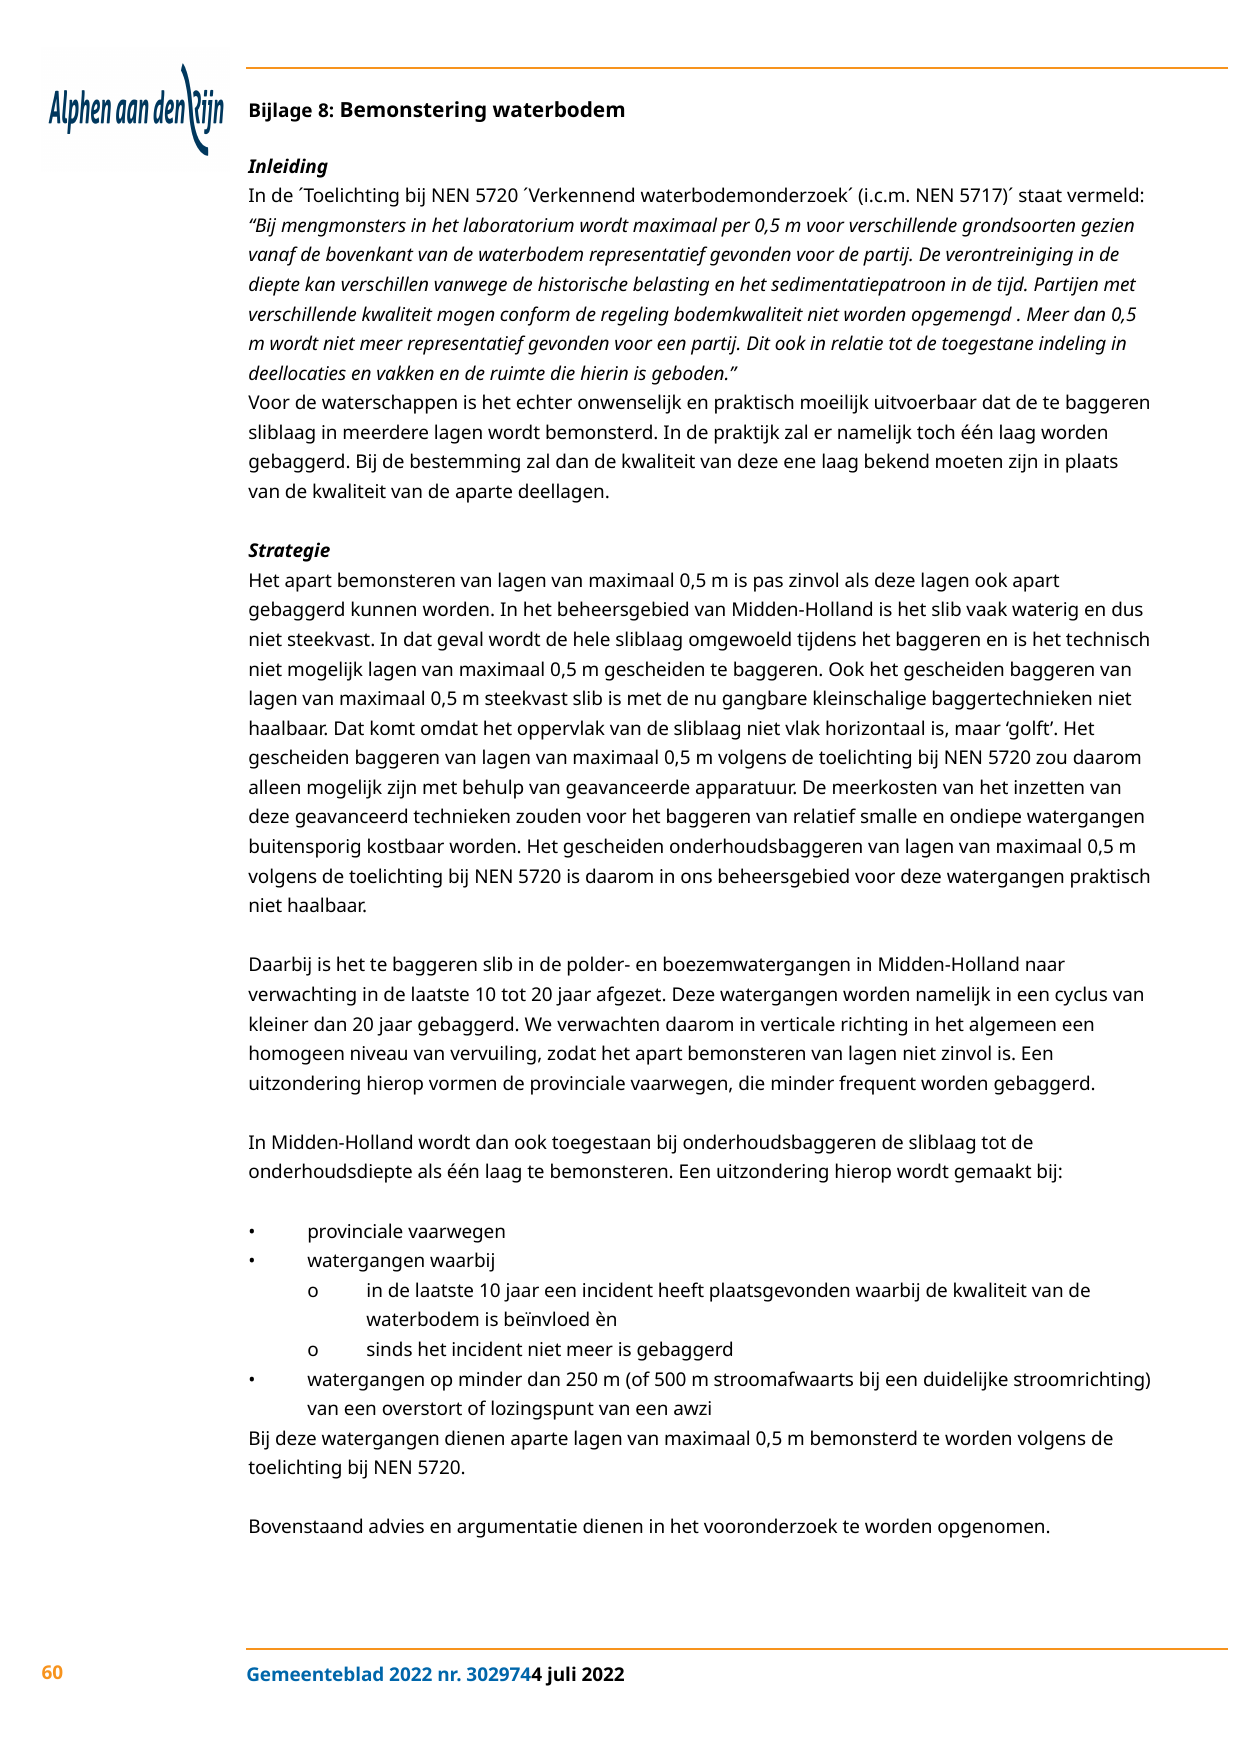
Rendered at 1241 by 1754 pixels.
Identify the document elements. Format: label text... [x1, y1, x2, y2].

text Het apart bemonsteren van lagen van maximaal 0,5 m is pas zinvol als deze lagen ook apart gebaggerd kunnen worden. In het beheersgebied van Midden-Holland is het slib vaak waterig en dus niet steekvast. In dat geval wordt de hele sliblaag omgewoeld tijdens het baggeren en is het technisch niet mogelijk lagen van maximaal 0,5 m gescheiden te baggeren. Ook het gescheiden baggeren van lagen van maximaal 0,5 m steekvast slib is met de nu gangbare kleinschalige baggertechnieken niet haalbaar. Dat komt omdat het oppervlak van de sliblaag niet vlak horizontaal is, maar ‘golft’. Het gescheiden baggeren van lagen van maximaal 0,5 m volgens de toelichting bij NEN 5720 zou daarom alleen mogelijk zijn met behulp van geavanceerde apparatuur. De meerkosten van het inzetten van deze geavanceerd technieken zouden voor het baggeren van relatief smalle en ondiepe watergangen buitensporig kostbaar worden. Het gescheiden onderhoudsbaggeren van lagen van maximaal 0,5 m volgens de toelichting bij NEN 5720 is daarom in ons beheersgebied voor deze watergangen praktisch niet haalbaar. [248, 567, 1152, 918]
text Daarbij is het te baggeren slib in de polder- en boezemwatergangen in Midden-Holland naar verwachting in de laatste 10 tot 20 jaar afgezet. Deze watergangen worden namelijk in een cyclus van kleiner dan 20 jaar gebaggerd. We verwachten daarom in verticale richting in het algemeen een homogeen niveau van vervuiling, zodat het apart bemonsteren van lagen niet zinvol is. Een uitzondering hierop vormen de provinciale vaarwegen, die minder frequent worden gebaggerd. [248, 952, 1152, 1096]
text “Bij mengmonsters in het laboratorium wordt maximaal per 0,5 m voor verschillende grondsoorten gezien vanaf de bovenkant van de waterbodem representatief gevonden voor de partij. De verontreiniging in de diepte kan verschillen vanwege de historische belasting en het sedimentatiepatroon in de tijd. Partijen met verschillende kwaliteit mogen conform de regeling bodemkwaliteit niet worden opgemengd . Meer dan 0,5 m wordt niet meer representatief gevonden voor een partij. Dit ook in relatie tot de toegestane indeling in deellocaties en vakken en de ruimte die hierin is geboden.” [248, 212, 1152, 386]
picture [41, 47, 231, 172]
text In de ´Toelichting bij NEN 5720 ´Verkennend waterbodemonderzoek´ (i.c.m. NEN 5717)´ staat vermeld: [248, 182, 1152, 208]
text Bijlage 8: Bemonstering waterbodem [248, 95, 1152, 123]
text Strategie [248, 537, 1152, 563]
text Bij deze watergangen dienen aparte lagen van maximaal 0,5 m bemonsterd te worden volgens de toelichting bij NEN 5720. [248, 1425, 1152, 1480]
text Bovenstaand advies en argumentatie dienen in het vooronderzoek te worden opgenomen. [248, 1514, 1152, 1539]
text Inleiding [248, 153, 1152, 179]
list sinds het incident niet meer is gebaggerd [307, 1336, 1152, 1362]
list watergangen waarbij [248, 1247, 1152, 1273]
text In Midden-Holland wordt dan ook toegestaan bij onderhoudsbaggeren de sliblaag tot de onderhoudsdiepte als één laag te bemonsteren. Een uitzondering hierop wordt gemaakt bij: [248, 1129, 1152, 1184]
list watergangen op minder dan 250 m (of 500 m stroomafwaarts bij een duidelijke stroomrichting) van een overstort of lozingspunt van een awzi [248, 1366, 1152, 1421]
list in de laatste 10 jaar een incident heeft plaatsgevonden waarbij de kwaliteit van de waterbodem is beïnvloed èn [307, 1277, 1152, 1332]
list provinciale vaarwegen [248, 1218, 1152, 1244]
text Voor de waterschappen is het echter onwenselijk en praktisch moeilijk uitvoerbaar dat de te baggeren sliblaag in meerdere lagen wordt bemonsterd. In de praktijk zal er namelijk toch één laag worden gebaggerd. Bij de bestemming zal dan de kwaliteit van deze ene laag bekend moeten zijn in plaats van de kwaliteit van de aparte deellagen. [248, 389, 1152, 504]
